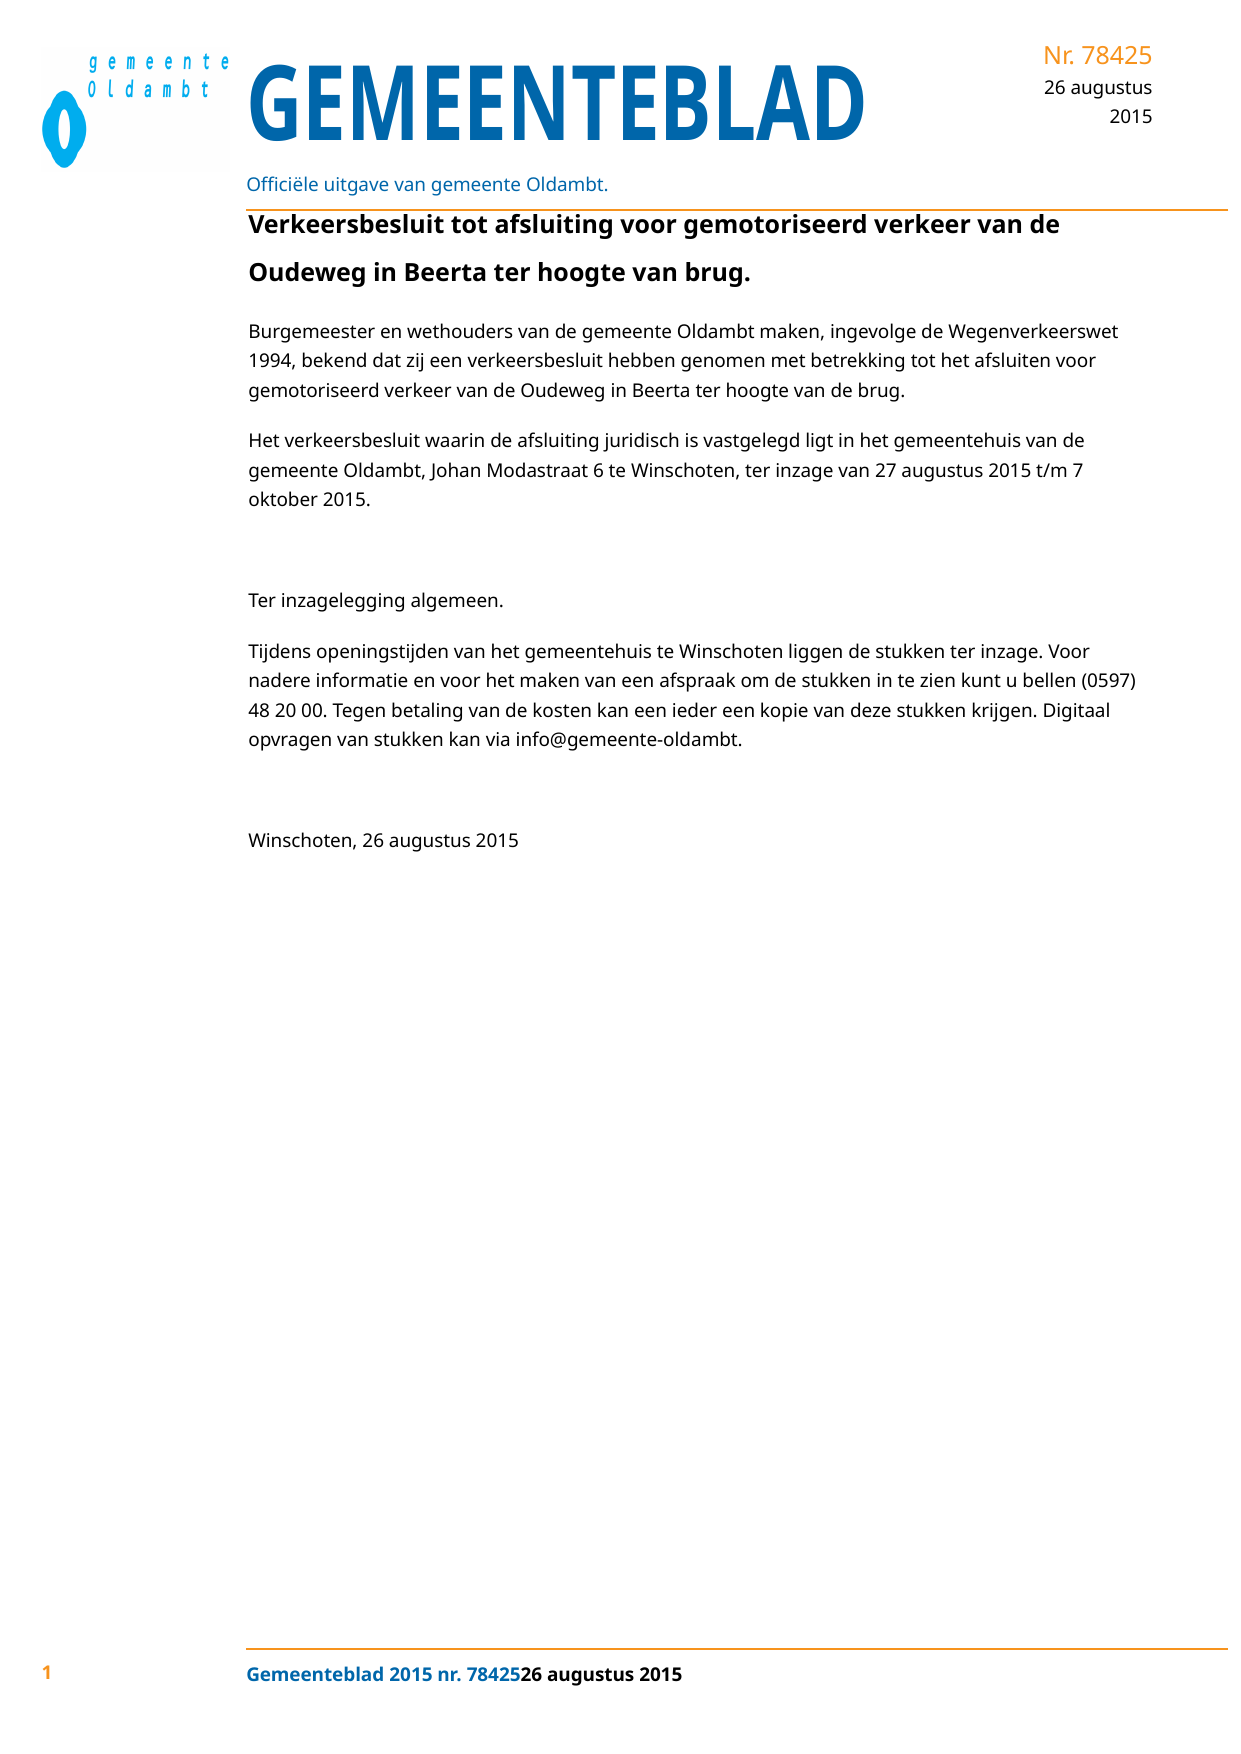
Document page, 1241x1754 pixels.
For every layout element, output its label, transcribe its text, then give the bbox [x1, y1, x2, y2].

text Ter inzagelegging algemeen. [248, 587, 1152, 613]
text Winschoten, 26 augustus 2015 [248, 827, 1152, 853]
text Tijdens openingstijden van het gemeentehuis te Winschoten liggen de stukken ter inzage. Voor nadere informatie en voor het maken van een afspraak om de stukken in te zien kunt u bellen (0597) 48 20 00. Tegen betaling van de kosten kan een ieder een kopie van deze stukken krijgen. Digitaal opvragen van stukken kan via info@gemeente-oldambt. [248, 638, 1152, 752]
text Het verkeersbesluit waarin de afsluiting juridisch is vastgelegd ligt in het gemeentehuis van de gemeente Oldambt, Johan Modastraat 6 te Winschoten, ter inzage van 27 augustus 2015 t/m 7 oktober 2015. [248, 427, 1152, 512]
picture [41, 47, 231, 172]
text Burgemeester en wethouders van de gemeente Oldambt maken, ingevolge de Wegenverkeerswet 1994, bekend dat zij een verkeersbesluit hebben genomen met betrekking tot het afsluiten voor gemotoriseerd verkeer van de Oudeweg in Beerta ter hoogte van de brug. [248, 318, 1152, 403]
text Verkeersbesluit tot afsluiting voor gemotoriseerd verkeer van de Oudeweg in Beerta ter hoogte van brug. [248, 211, 1152, 288]
